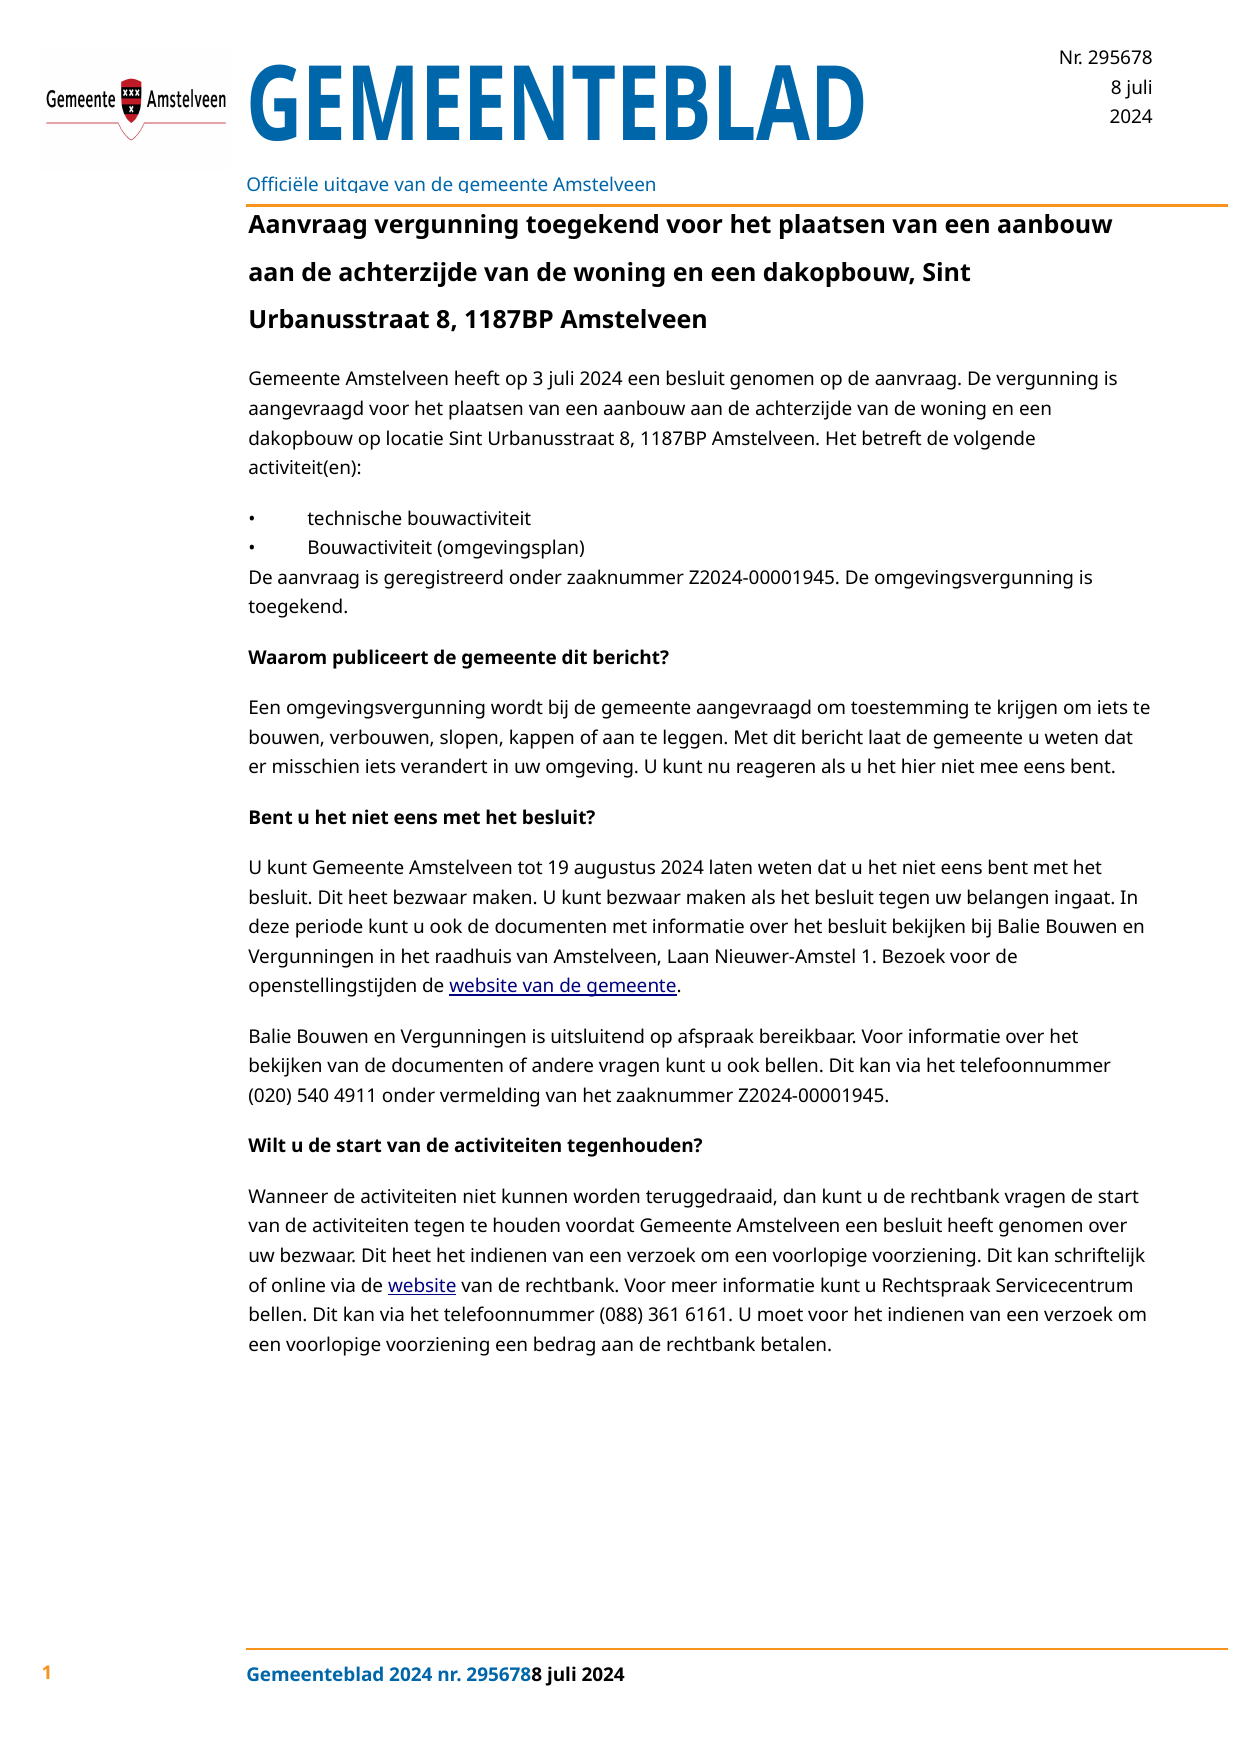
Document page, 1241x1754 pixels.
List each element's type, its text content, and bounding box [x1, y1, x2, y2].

list Bouwactiviteit (omgevingsplan) [248, 534, 1152, 560]
list technische bouwactiviteit [248, 505, 1152, 530]
text U kunt Gemeente Amstelveen tot 19 augustus 2024 laten weten dat u het niet eens bent met het besluit. Dit heet bezwaar maken. U kunt bezwaar maken als het besluit tegen uw belangen ingaat. In deze periode kunt u ook de documenten met informatie over het besluit bekijken bij Balie Bouwen en Vergunningen in het raadhuis van Amstelveen, Laan Nieuwer-Amstel 1. Bezoek voor de openstellingstijden de website van de gemeente. [248, 854, 1152, 998]
text Wanneer de activiteiten niet kunnen worden teruggedraaid, dan kunt u de rechtbank vragen de start van de activiteiten tegen te houden voordat Gemeente Amstelveen een besluit heeft genomen over uw bezwaar. Dit heet het indienen van een verzoek om een voorlopige voorziening. Dit kan schriftelijk of online via de website van de rechtbank. Voor meer informatie kunt u Rechtspraak Servicecentrum bellen. Dit kan via het telefoonnummer (088) 361 6161. U moet voor het indienen van een verzoek om een voorlopige voorziening een bedrag aan de rechtbank betalen. [248, 1183, 1152, 1357]
text Bent u het niet eens met het besluit? [248, 804, 1152, 829]
text Gemeente Amstelveen heeft op 3 juli 2024 een besluit genomen op de aanvraag. De vergunning is aangevraagd voor het plaatsen van een aanbouw aan de achterzijde van de woning en een dakopbouw op locatie Sint Urbanusstraat 8, 1187BP Amstelveen. Het betreft de volgende activiteit(en): [248, 366, 1152, 480]
text Wilt u de start van de activiteiten tegenhouden? [248, 1133, 1152, 1158]
text Aanvraag vergunning toegekend voor het plaatsen van een aanbouw aan de achterzijde van de woning en een dakopbouw, Sint Urbanusstraat 8, 1187BP Amstelveen [248, 207, 1152, 336]
text De aanvraag is geregistreerd onder zaaknummer Z2024-00001945. De omgevingsvergunning is toegekend. [248, 564, 1152, 619]
text Balie Bouwen en Vergunningen is uitsluitend op afspraak bereikbaar. Voor informatie over het bekijken van de documenten of andere vragen kunt u ook bellen. Dit kan via het telefoonnummer (020) 540 4911 onder vermelding van het zaaknummer Z2024-00001945. [248, 1023, 1152, 1108]
text Een omgevingsvergunning wordt bij de gemeente aangevraagd om toestemming te krijgen om iets te bouwen, verbouwen, slopen, kappen of aan te leggen. Met dit bericht laat de gemeente u weten dat er misschien iets verandert in uw omgeving. U kunt nu reageren als u het hier niet mee eens bent. [248, 694, 1152, 779]
picture [41, 47, 231, 172]
text Waarom publiceert de gemeente dit bericht? [248, 644, 1152, 669]
